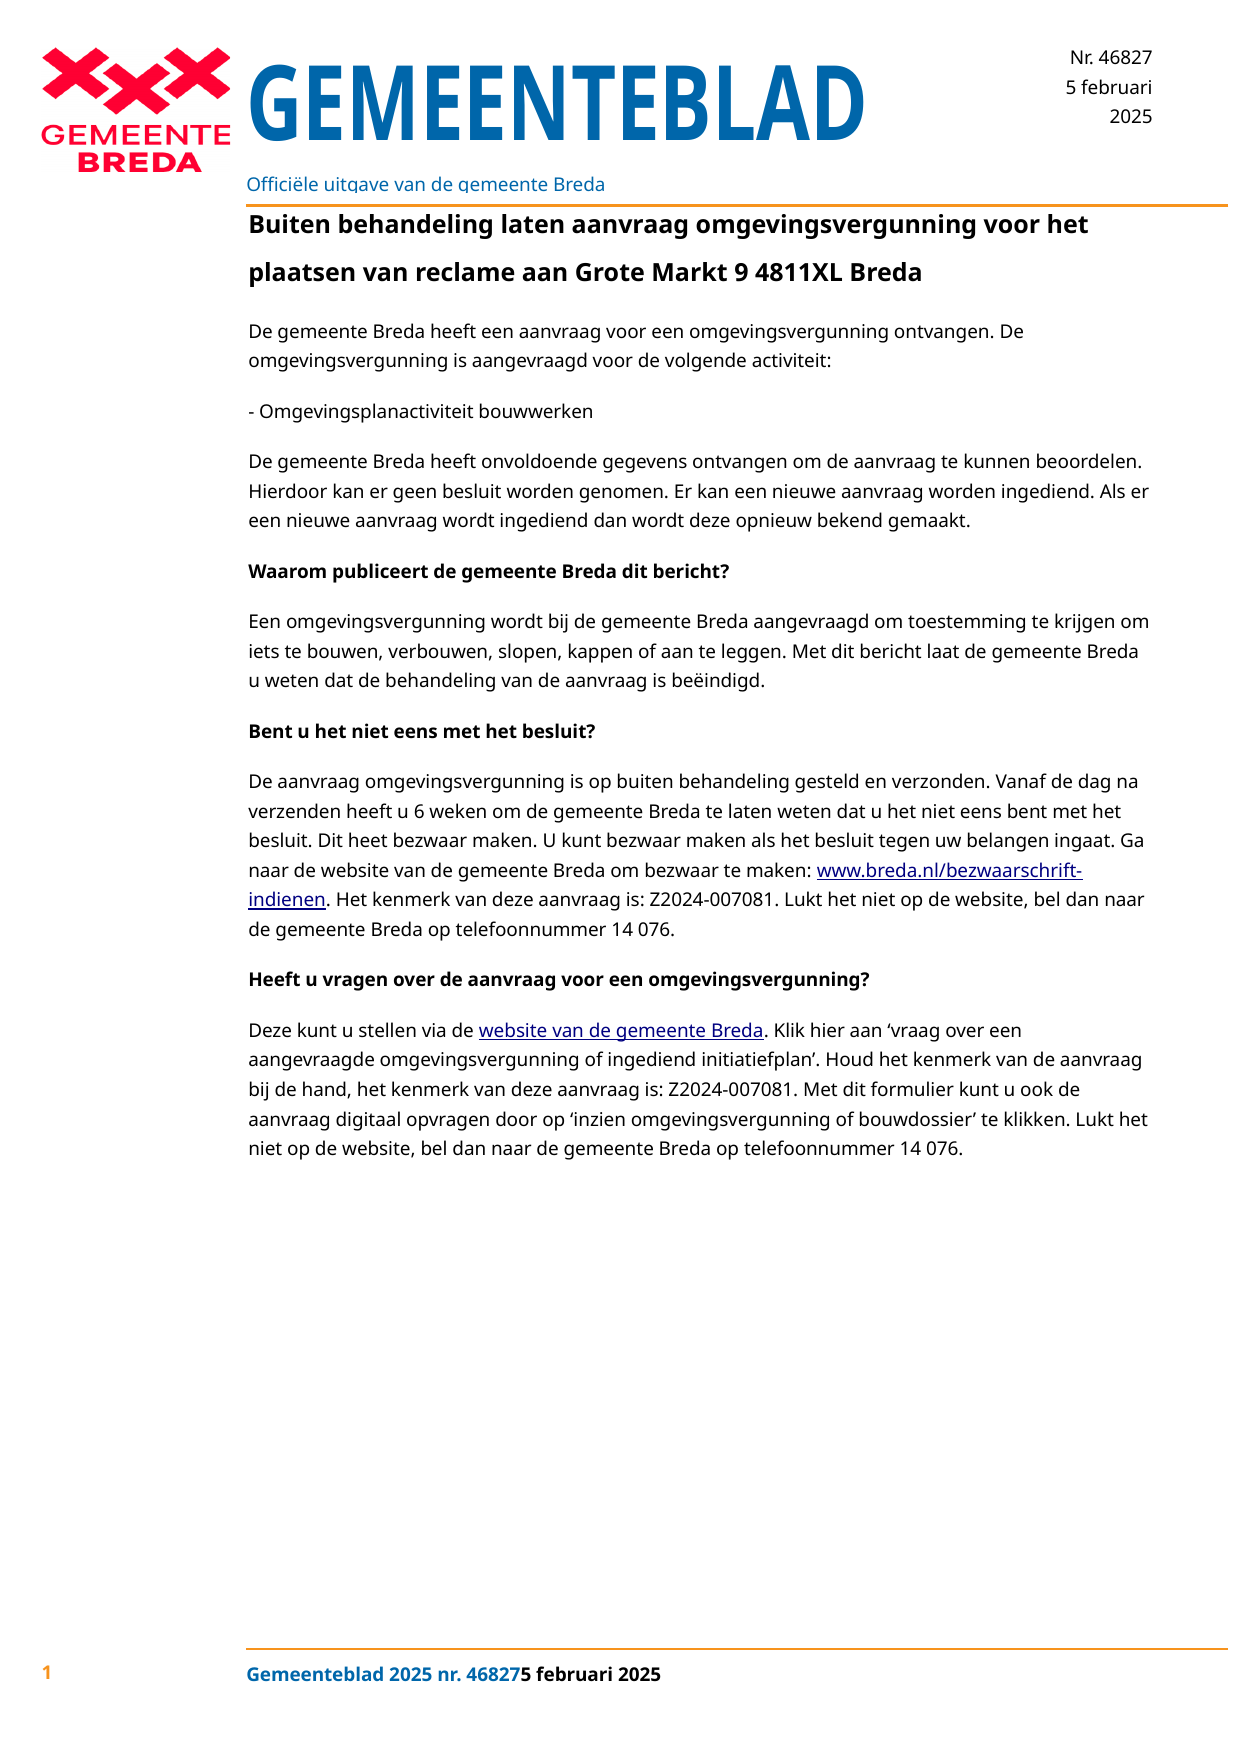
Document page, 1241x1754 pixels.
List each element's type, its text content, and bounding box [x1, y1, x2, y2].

text Bent u het niet eens met het besluit? [248, 718, 1152, 744]
text Een omgevingsvergunning wordt bij de gemeente Breda aangevraagd om toestemming te krijgen om iets te bouwen, verbouwen, slopen, kappen of aan te leggen. Met dit bericht laat de gemeente Breda u weten dat de behandeling van de aanvraag is beëindigd. [248, 608, 1152, 693]
text Heeft u vragen over de aanvraag voor een omgevingsvergunning? [248, 967, 1152, 992]
text Deze kunt u stellen via de website van de gemeente Breda. Klik hier aan ‘vraag over een aangevraagde omgevingsvergunning of ingediend initiatiefplan’. Houd het kenmerk van de aanvraag bij de hand, het kenmerk van deze aanvraag is: Z2024-007081. Met dit formulier kunt u ook de aanvraag digitaal opvragen door op ‘inzien omgevingsvergunning of bouwdossier’ te klikken. Lukt het niet op de website, bel dan naar de gemeente Breda op telefoonnummer 14 076. [248, 1017, 1152, 1161]
text - Omgevingsplanactiviteit bouwwerken [248, 398, 1152, 424]
text Buiten behandeling laten aanvraag omgevingsvergunning voor het plaatsen van reclame aan Grote Markt 9 4811XL Breda [248, 207, 1152, 288]
text Waarom publiceert de gemeente Breda dit bericht? [248, 558, 1152, 584]
text De gemeente Breda heeft een aanvraag voor een omgevingsvergunning ontvangen. De omgevingsvergunning is aangevraagd voor de volgende activiteit: [248, 318, 1152, 373]
text De gemeente Breda heeft onvoldoende gegevens ontvangen om de aanvraag te kunnen beoordelen. Hierdoor kan er geen besluit worden genomen. Er kan een nieuwe aanvraag worden ingediend. Als er een nieuwe aanvraag wordt ingediend dan wordt deze opnieuw bekend gemaakt. [248, 448, 1152, 533]
text De aanvraag omgevingsvergunning is op buiten behandeling gesteld en verzonden. Vanaf de dag na verzenden heeft u 6 weken om de gemeente Breda te laten weten dat u het niet eens bent met het besluit. Dit heet bezwaar maken. U kunt bezwaar maken als het besluit tegen uw belangen ingaat. Ga naar de website van de gemeente Breda om bezwaar te maken: www.breda.nl/bezwaarschrift-indienen. Het kenmerk van deze aanvraag is: Z2024-007081. Lukt het niet op de website, bel dan naar de gemeente Breda op telefoonnummer 14 076. [248, 768, 1152, 942]
picture [41, 47, 231, 172]
